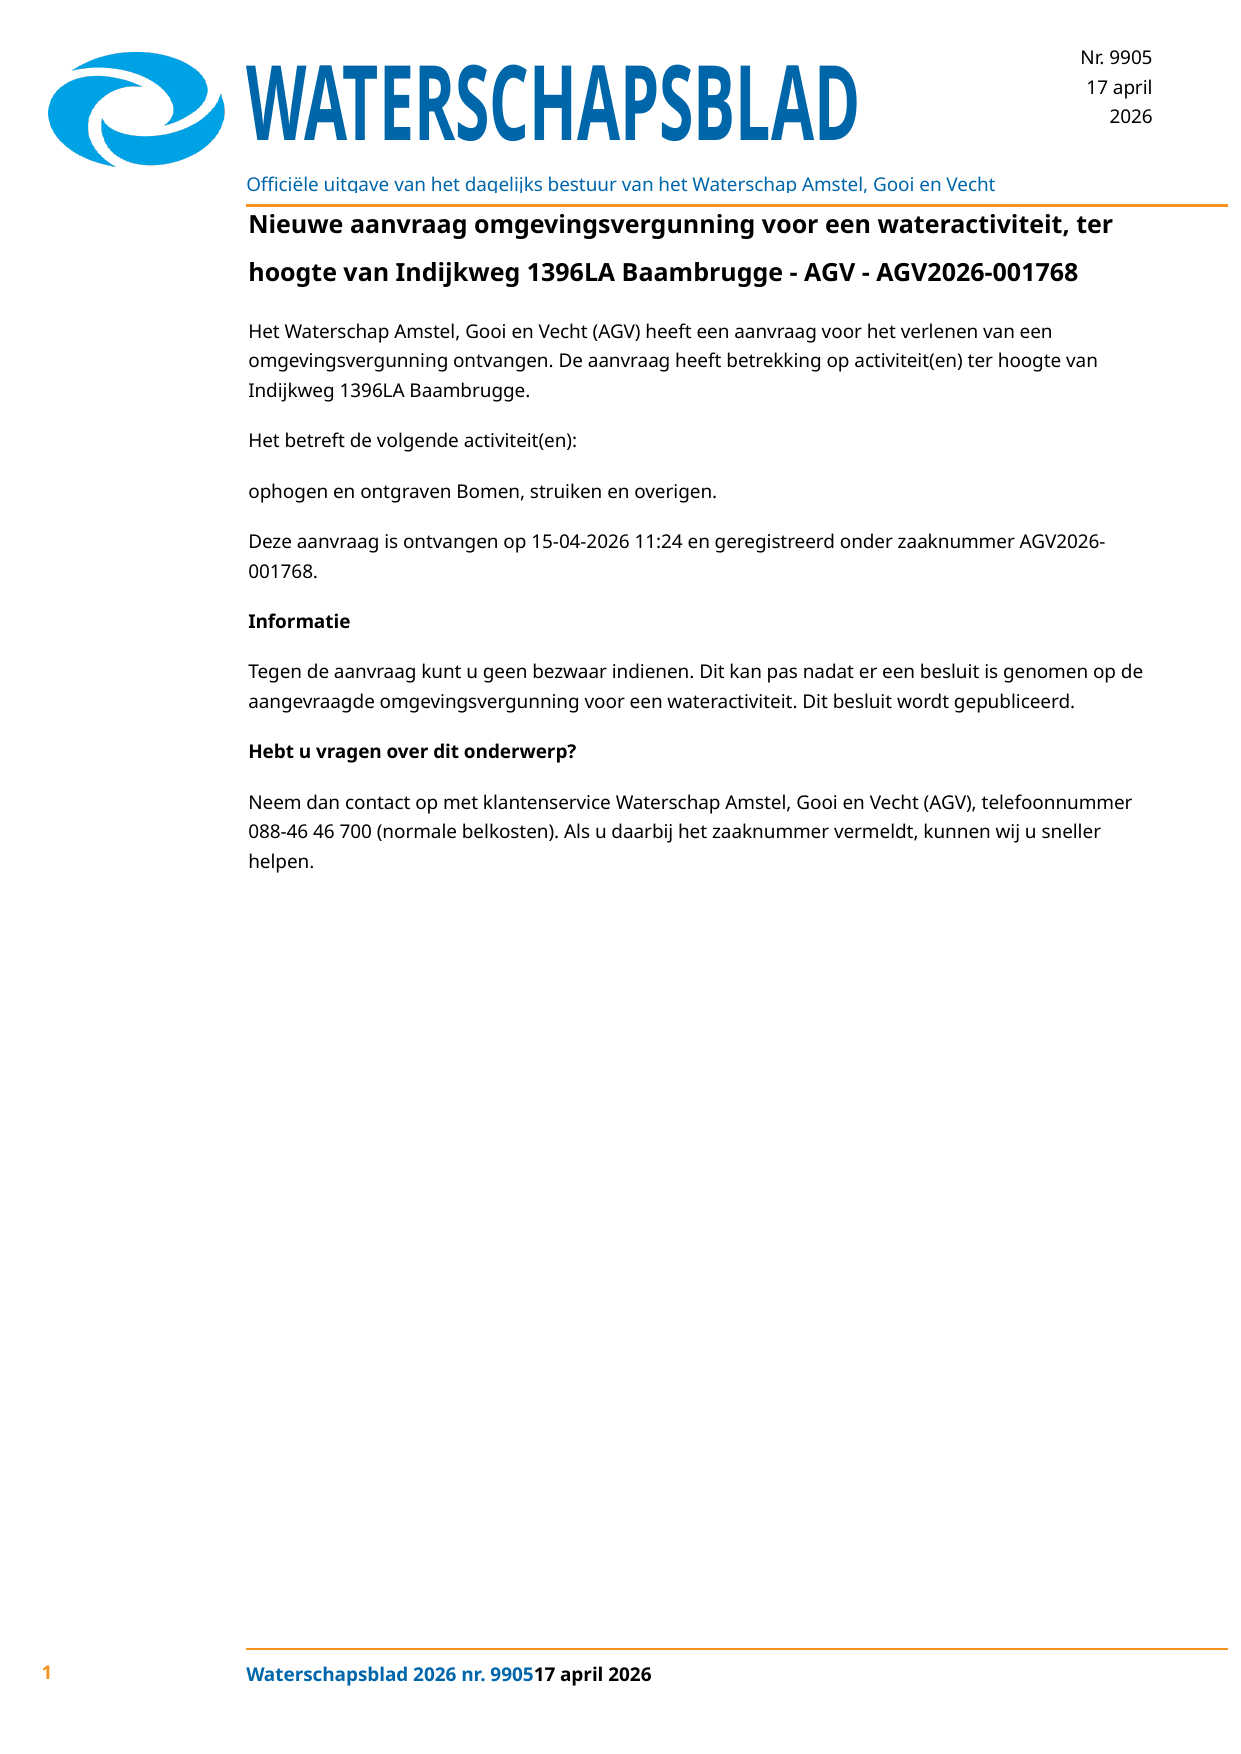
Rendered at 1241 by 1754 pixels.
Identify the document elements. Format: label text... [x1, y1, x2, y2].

text Tegen de aanvraag kunt u geen bezwaar indienen. Dit kan pas nadat er een besluit is genomen op de aangevraagde omgevingsvergunning voor een wateractiviteit. Dit besluit wordt gepubliceerd. [248, 659, 1152, 714]
text Neem dan contact op met klantenservice Waterschap Amstel, Gooi en Vecht (AGV), telefoonnummer 088-46 46 700 (normale belkosten). Als u daarbij het zaaknummer vermeldt, kunnen wij u sneller helpen. [248, 789, 1152, 874]
text Nieuwe aanvraag omgevingsvergunning voor een wateractiviteit, ter hoogte van Indijkweg 1396LA Baambrugge - AGV - AGV2026-001768 [248, 207, 1152, 288]
text Het betreft de volgende activiteit(en): [248, 427, 1152, 453]
text Deze aanvraag is ontvangen op 15-04-2026 11:24 en geregistreerd onder zaaknummer AGV2026-001768. [248, 528, 1152, 584]
text Informatie [248, 608, 1152, 634]
text Hebt u vragen over dit onderwerp? [248, 739, 1152, 764]
text Het Waterschap Amstel, Gooi en Vecht (AGV) heeft een aanvraag voor het verlenen van een omgevingsvergunning ontvangen. De aanvraag heeft betrekking op activiteit(en) ter hoogte van Indijkweg 1396LA Baambrugge. [248, 318, 1152, 403]
picture [41, 47, 231, 172]
text ophogen en ontgraven Bomen, struiken en overigen. [248, 478, 1152, 504]
